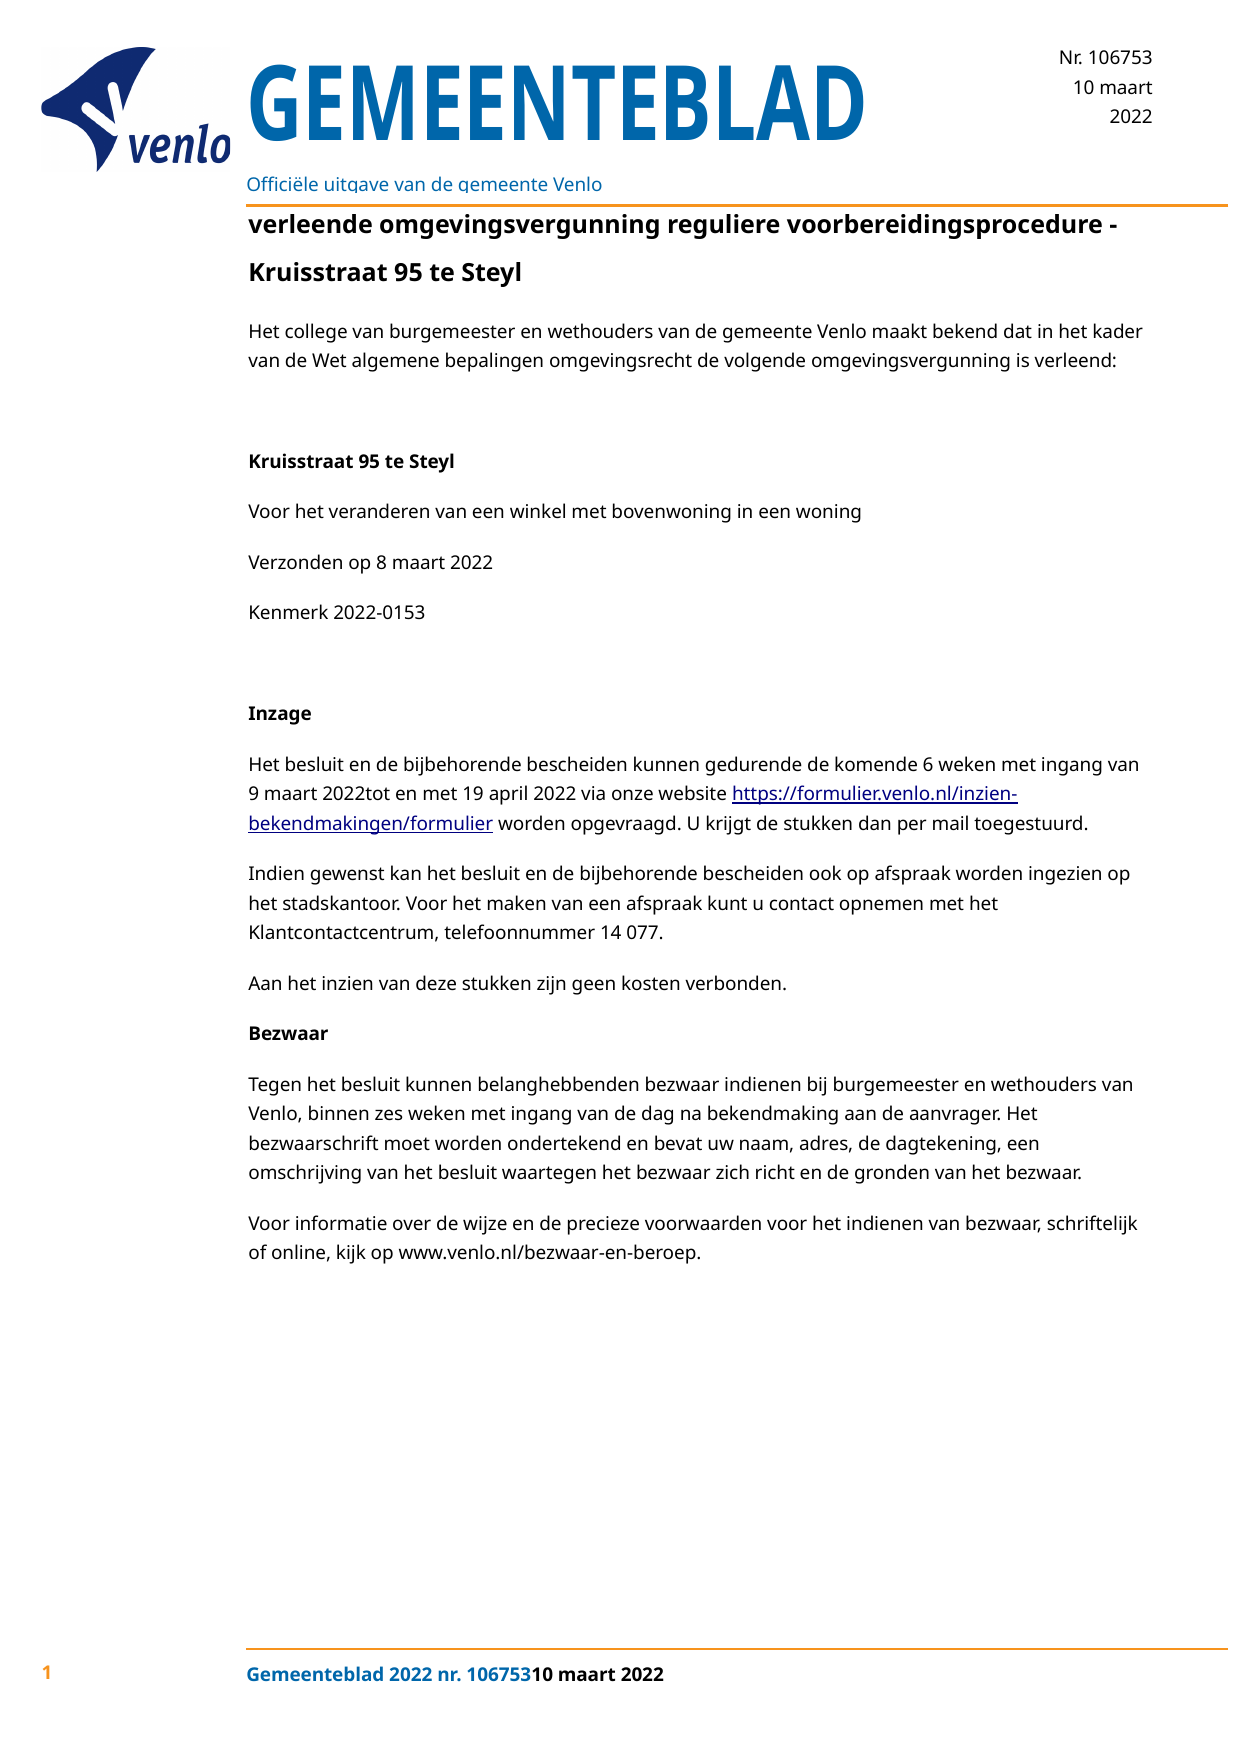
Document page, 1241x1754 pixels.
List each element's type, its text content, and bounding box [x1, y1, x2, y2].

text Verzonden op 8 maart 2022 [248, 549, 1152, 575]
text Voor het veranderen van een winkel met bovenwoning in een woning [248, 499, 1152, 524]
text Kruisstraat 95 te Steyl [248, 448, 1152, 474]
text Voor informatie over de wijze en de precieze voorwaarden voor het indienen van bezwaar, schriftelijk of online, kijk op www.venlo.nl/bezwaar-en-beroep. [248, 1210, 1152, 1265]
text Indien gewenst kan het besluit en de bijbehorende bescheiden ook op afspraak worden ingezien op het stadskantoor. Voor het maken van een afspraak kunt u contact opnemen met het Klantcontactcentrum, telefoonnummer 14 077. [248, 860, 1152, 945]
text Het besluit en de bijbehorende bescheiden kunnen gedurende de komende 6 weken met ingang van 9 maart 2022tot en met 19 april 2022 via onze website https://formulier.venlo.nl/inzien-bekendmakingen/formulier worden opgevraagd. U krijgt de stukken dan per mail toegestuurd. [248, 751, 1152, 836]
text Kenmerk 2022-0153 [248, 599, 1152, 625]
text Bezwaar [248, 1020, 1152, 1046]
text Het college van burgemeester en wethouders van de gemeente Venlo maakt bekend dat in het kader van de Wet algemene bepalingen omgevingsrecht de volgende omgevingsvergunning is verleend: [248, 318, 1152, 373]
text Tegen het besluit kunnen belanghebbenden bezwaar indienen bij burgemeester en wethouders van Venlo, binnen zes weken met ingang van de dag na bekendmaking aan de aanvrager. Het bezwaarschrift moet worden ondertekend en bevat uw naam, adres, de dagtekening, een omschrijving van het besluit waartegen het bezwaar zich richt en de gronden van het bezwaar. [248, 1071, 1152, 1185]
text verleende omgevingsvergunning reguliere voorbereidingsprocedure - Kruisstraat 95 te Steyl [248, 207, 1152, 288]
text Aan het inzien van deze stukken zijn geen kosten verbonden. [248, 970, 1152, 996]
text Inzage [248, 700, 1152, 726]
picture [41, 47, 231, 172]
